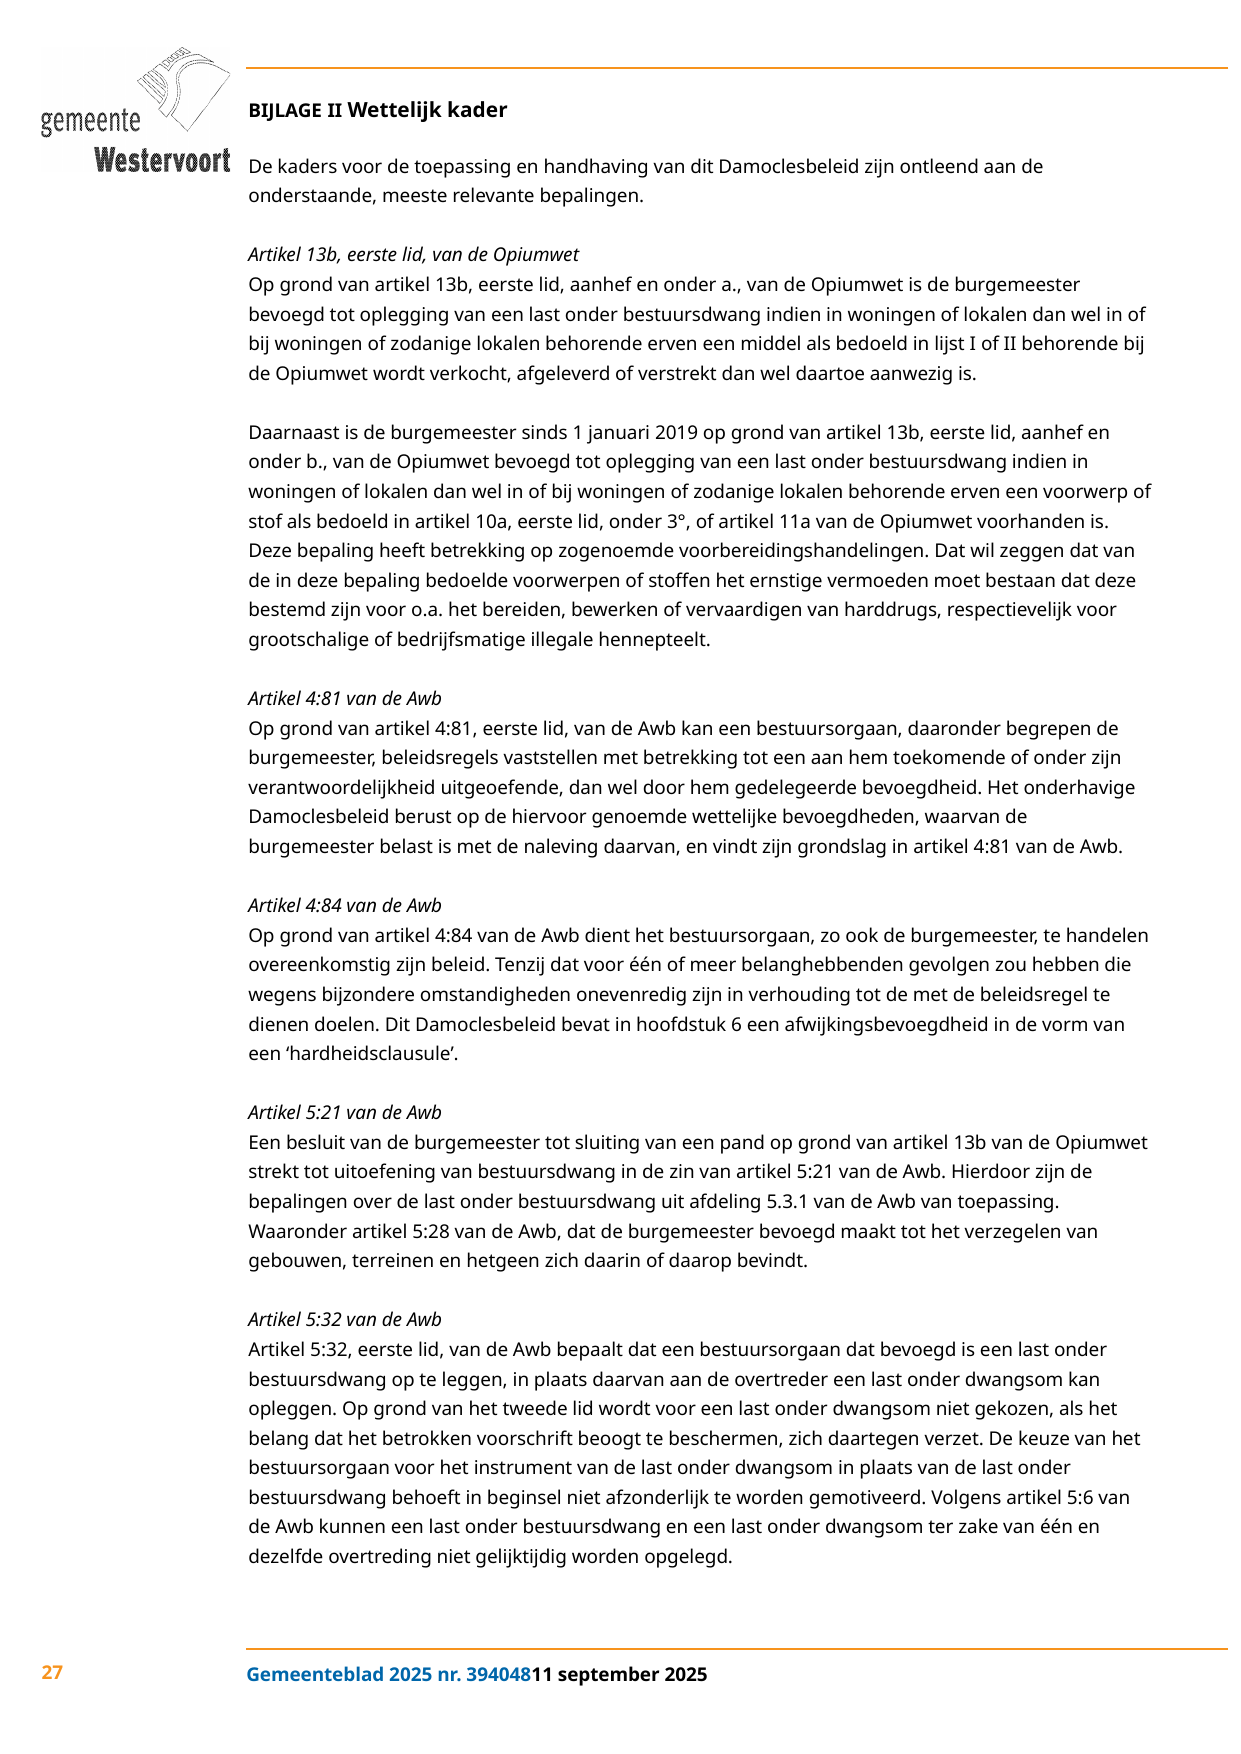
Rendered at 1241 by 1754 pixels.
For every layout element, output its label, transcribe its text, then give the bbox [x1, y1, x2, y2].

text Artikel 13b, eerste lid, van de Opiumwet [248, 242, 1152, 267]
text Artikel 5:21 van de Awb [248, 1099, 1152, 1125]
text BIJLAGE II Wettelijk kader [248, 95, 1152, 123]
text De kaders voor de toepassing en handhaving van dit Damoclesbeleid zijn ontleend aan de onderstaande, meeste relevante bepalingen. [248, 153, 1152, 208]
text Artikel 4:84 van de Awb [248, 892, 1152, 918]
text Op grond van artikel 13b, eerste lid, aanhef en onder a., van de Opiumwet is de burgemeester bevoegd tot oplegging van een last onder bestuursdwang indien in woningen of lokalen dan wel in of bij woningen of zodanige lokalen behorende erven een middel als bedoeld in lijst I of II behorende bij de Opiumwet wordt verkocht, afgeleverd of verstrekt dan wel daartoe aanwezig is. [248, 271, 1152, 386]
text Op grond van artikel 4:81, eerste lid, van de Awb kan een bestuursorgaan, daaronder begrepen de burgemeester, beleidsregels vaststellen met betrekking tot een aan hem toekomende of onder zijn verantwoordelijkheid uitgeoefende, dan wel door hem gedelegeerde bevoegdheid. Het onderhavige Damoclesbeleid berust op de hiervoor genoemde wettelijke bevoegdheden, waarvan de burgemeester belast is met de naleving daarvan, en vindt zijn grondslag in artikel 4:81 van de Awb. [248, 715, 1152, 859]
text Op grond van artikel 4:84 van de Awb dient het bestuursorgaan, zo ook de burgemeester, te handelen overeenkomstig zijn beleid. Tenzij dat voor één of meer belanghebbenden gevolgen zou hebben die wegens bijzondere omstandigheden onevenredig zijn in verhouding tot de met de beleidsregel te dienen doelen. Dit Damoclesbeleid bevat in hoofdstuk 6 een afwijkingsbevoegdheid in de vorm van een ‘hardheidsclausule’. [248, 922, 1152, 1066]
text Artikel 5:32 van de Awb [248, 1307, 1152, 1332]
text Daarnaast is de burgemeester sinds 1 januari 2019 op grond van artikel 13b, eerste lid, aanhef en onder b., van de Opiumwet bevoegd tot oplegging van een last onder bestuursdwang indien in woningen of lokalen dan wel in of bij woningen of zodanige lokalen behorende erven een voorwerp of stof als bedoeld in artikel 10a, eerste lid, onder 3°, of artikel 11a van de Opiumwet voorhanden is. Deze bepaling heeft betrekking op zogenoemde voorbereidingshandelingen. Dat wil zeggen dat van de in deze bepaling bedoelde voorwerpen of stoffen het ernstige vermoeden moet bestaan dat deze bestemd zijn voor o.a. het bereiden, bewerken of vervaardigen van harddrugs, respectievelijk voor grootschalige of bedrijfsmatige illegale hennepteelt. [248, 419, 1152, 652]
text Artikel 4:81 van de Awb [248, 685, 1152, 711]
picture [41, 47, 231, 172]
text Een besluit van de burgemeester tot sluiting van een pand op grond van artikel 13b van de Opiumwet strekt tot uitoefening van bestuursdwang in de zin van artikel 5:21 van de Awb. Hierdoor zijn de bepalingen over de last onder bestuursdwang uit afdeling 5.3.1 van de Awb van toepassing. Waaronder artikel 5:28 van de Awb, dat de burgemeester bevoegd maakt tot het verzegelen van gebouwen, terreinen en hetgeen zich daarin of daarop bevindt. [248, 1129, 1152, 1273]
text Artikel 5:32, eerste lid, van de Awb bepaalt dat een bestuursorgaan dat bevoegd is een last onder bestuursdwang op te leggen, in plaats daarvan aan de overtreder een last onder dwangsom kan opleggen. Op grond van het tweede lid wordt voor een last onder dwangsom niet gekozen, als het belang dat het betrokken voorschrift beoogt te beschermen, zich daartegen verzet. De keuze van het bestuursorgaan voor het instrument van de last onder dwangsom in plaats van de last onder bestuursdwang behoeft in beginsel niet afzonderlijk te worden gemotiveerd. Volgens artikel 5:6 van de Awb kunnen een last onder bestuursdwang en een last onder dwangsom ter zake van één en dezelfde overtreding niet gelijktijdig worden opgelegd. [248, 1336, 1152, 1569]
